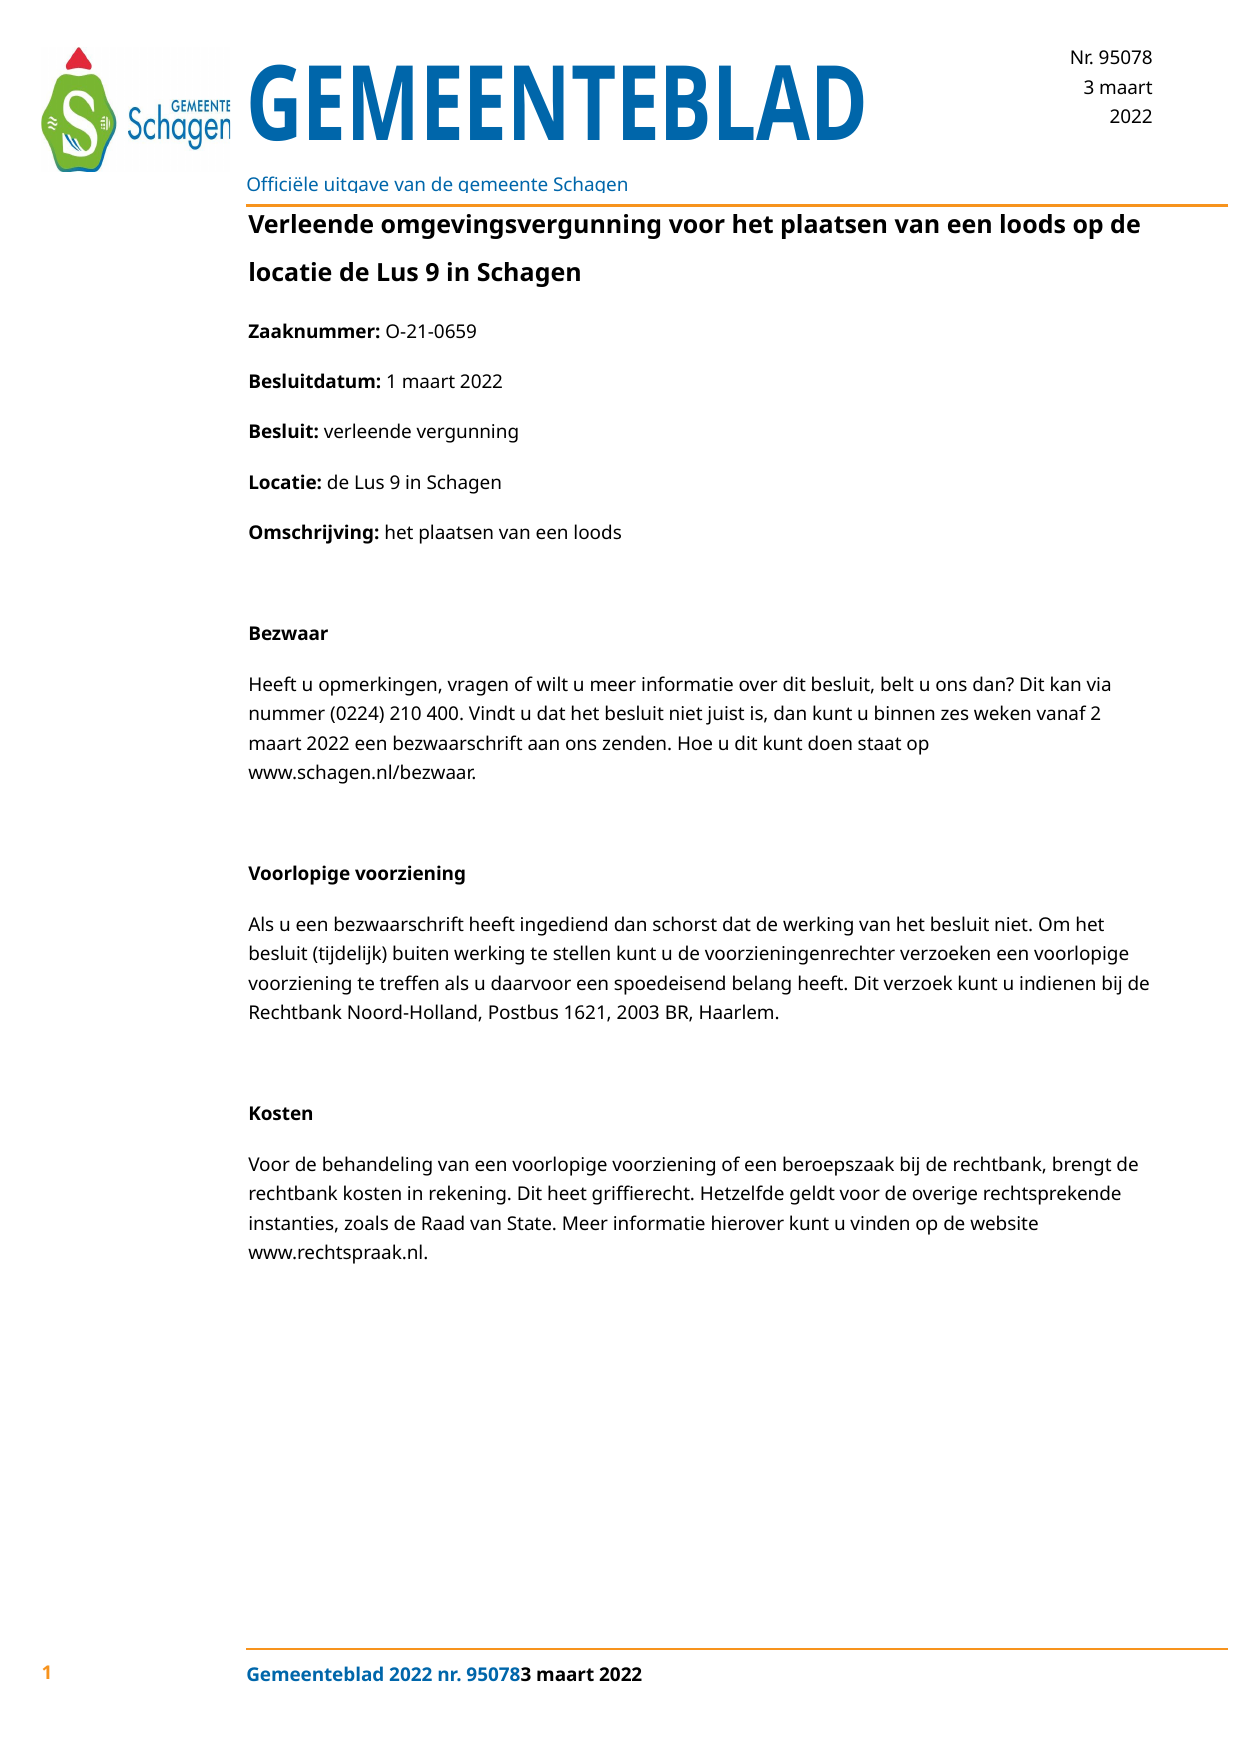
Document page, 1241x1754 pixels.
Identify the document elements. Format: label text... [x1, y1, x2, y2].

text Verleende omgevingsvergunning voor het plaatsen van een loods op de locatie de Lus 9 in Schagen [248, 207, 1152, 288]
picture [41, 47, 231, 172]
text Besluitdatum: 1 maart 2022 [248, 368, 1152, 394]
text Als u een bezwaarschrift heeft ingediend dan schorst dat de werking van het besluit niet. Om het besluit (tijdelijk) buiten werking te stellen kunt u de voorzieningenrechter verzoeken een voorlopige voorziening te treffen als u daarvoor een spoedeisend belang heeft. Dit verzoek kunt u indienen bij de Rechtbank Noord-Holland, Postbus 1621, 2003 BR, Haarlem. [248, 911, 1152, 1025]
text Bezwaar [248, 620, 1152, 646]
text Heeft u opmerkingen, vragen of wilt u meer informatie over dit besluit, belt u ons dan? Dit kan via nummer (0224) 210 400. Vindt u dat het besluit niet juist is, dan kunt u binnen zes weken vanaf 2 maart 2022 een bezwaarschrift aan ons zenden. Hoe u dit kunt doen staat op www.schagen.nl/bezwaar. [248, 671, 1152, 785]
text Zaaknummer: O-21-0659 [248, 318, 1152, 344]
text Locatie: de Lus 9 in Schagen [248, 469, 1152, 495]
text Omschrijving: het plaatsen van een loods [248, 519, 1152, 545]
text Kosten [248, 1100, 1152, 1126]
text Voorlopige voorziening [248, 860, 1152, 886]
text Voor de behandeling van een voorlopige voorziening of een beroepszaak bij de rechtbank, brengt de rechtbank kosten in rekening. Dit heet griffierecht. Hetzelfde geldt voor de overige rechtsprekende instanties, zoals de Raad van State. Meer informatie hierover kunt u vinden op de website www.rechtspraak.nl. [248, 1151, 1152, 1265]
text Besluit: verleende vergunning [248, 419, 1152, 444]
